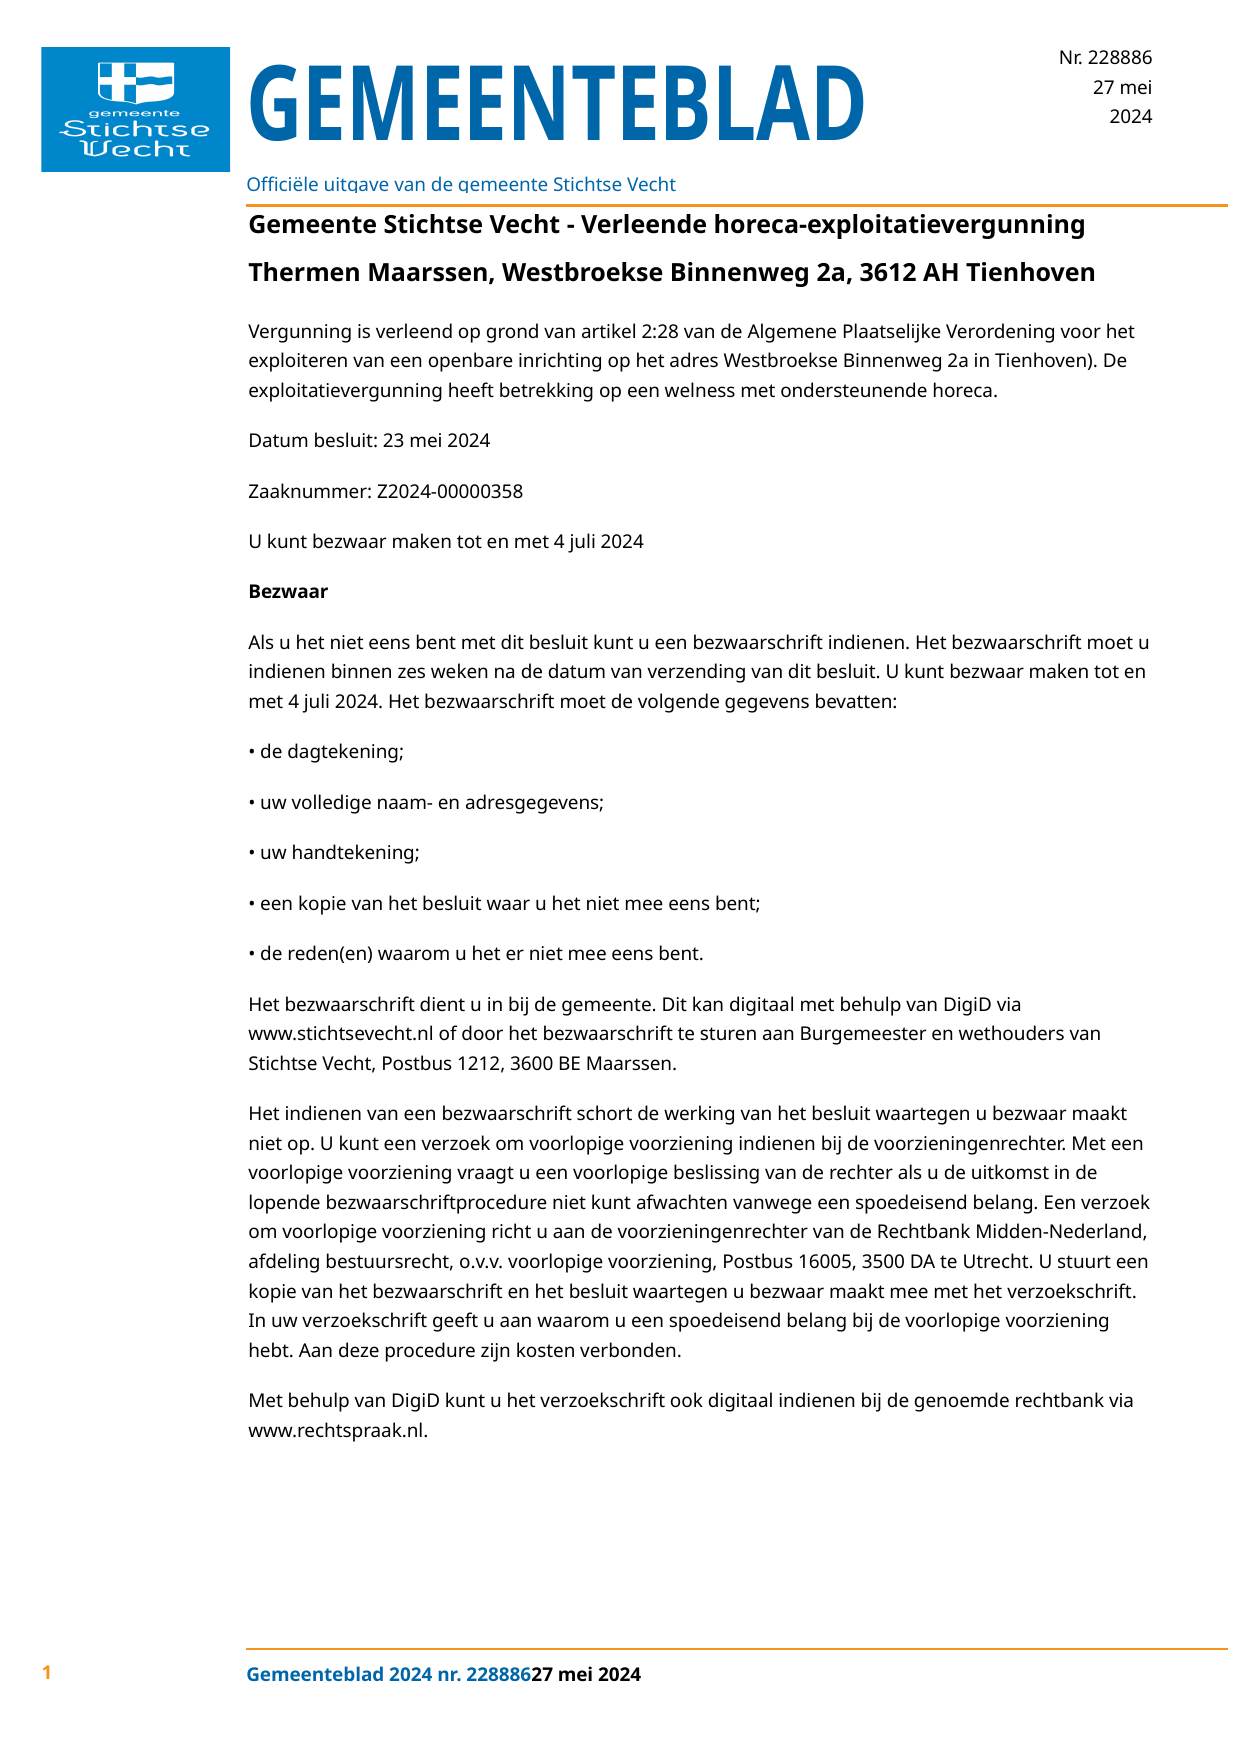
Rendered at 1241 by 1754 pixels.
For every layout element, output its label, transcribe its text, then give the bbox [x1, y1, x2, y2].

text Vergunning is verleend op grond van artikel 2:28 van de Algemene Plaatselijke Verordening voor het exploiteren van een openbare inrichting op het adres Westbroekse Binnenweg 2a in Tienhoven). De exploitatievergunning heeft betrekking op een welness met ondersteunende horeca. [248, 318, 1152, 403]
text • de reden(en) waarom u het er niet mee eens bent. [248, 940, 1152, 966]
text Datum besluit: 23 mei 2024 [248, 427, 1152, 453]
text • uw handtekening; [248, 839, 1152, 865]
text Bezwaar [248, 579, 1152, 604]
text Met behulp van DigiD kunt u het verzoekschrift ook digitaal indienen bij de genoemde rechtbank via www.rechtspraak.nl. [248, 1387, 1152, 1443]
text • een kopie van het besluit waar u het niet mee eens bent; [248, 890, 1152, 916]
text Het bezwaarschrift dient u in bij de gemeente. Dit kan digitaal met behulp van DigiD via www.stichtsevecht.nl of door het bezwaarschrift te sturen aan Burgemeester en wethouders van Stichtse Vecht, Postbus 1212, 3600 BE Maarssen. [248, 991, 1152, 1076]
picture [137, 63, 174, 103]
text Gemeente Stichtse Vecht - Verleende horeca-exploitatievergunning Thermen Maarssen, Westbroekse Binnenweg 2a, 3612 AH Tienhoven [248, 207, 1152, 288]
text Het indienen van een bezwaarschrift schort de werking van het besluit waartegen u bezwaar maakt niet op. U kunt een verzoek om voorlopige voorziening indienen bij de voorzieningenrechter. Met een voorlopige voorziening vraagt u een voorlopige beslissing van de rechter als u de uitkomst in de lopende bezwaarschriftprocedure niet kunt afwachten vanwege een spoedeisend belang. Een verzoek om voorlopige voorziening richt u aan de voorzieningenrechter van de Rechtbank Midden-Nederland, afdeling bestuursrecht, o.v.v. voorlopige voorziening, Postbus 16005, 3500 DA te Utrecht. U stuurt een kopie van het bezwaarschrift en het besluit waartegen u bezwaar maakt mee met het verzoekschrift. In uw verzoekschrift geeft u aan waarom u een spoedeisend belang bij de voorlopige voorziening hebt. Aan deze procedure zijn kosten verbonden. [248, 1100, 1152, 1363]
text • de dagtekening; [248, 739, 1152, 764]
text Zaaknummer: Z2024-00000358 [248, 478, 1152, 504]
text Als u het niet eens bent met dit besluit kunt u een bezwaarschrift indienen. Het bezwaarschrift moet u indienen binnen zes weken na de datum van verzending van dit besluit. U kunt bezwaar maken tot en met 4 juli 2024. Het bezwaarschrift moet de volgende gegevens bevatten: [248, 629, 1152, 714]
text U kunt bezwaar maken tot en met 4 juli 2024 [248, 528, 1152, 554]
text • uw volledige naam- en adresgegevens; [248, 789, 1152, 815]
picture [99, 63, 135, 101]
